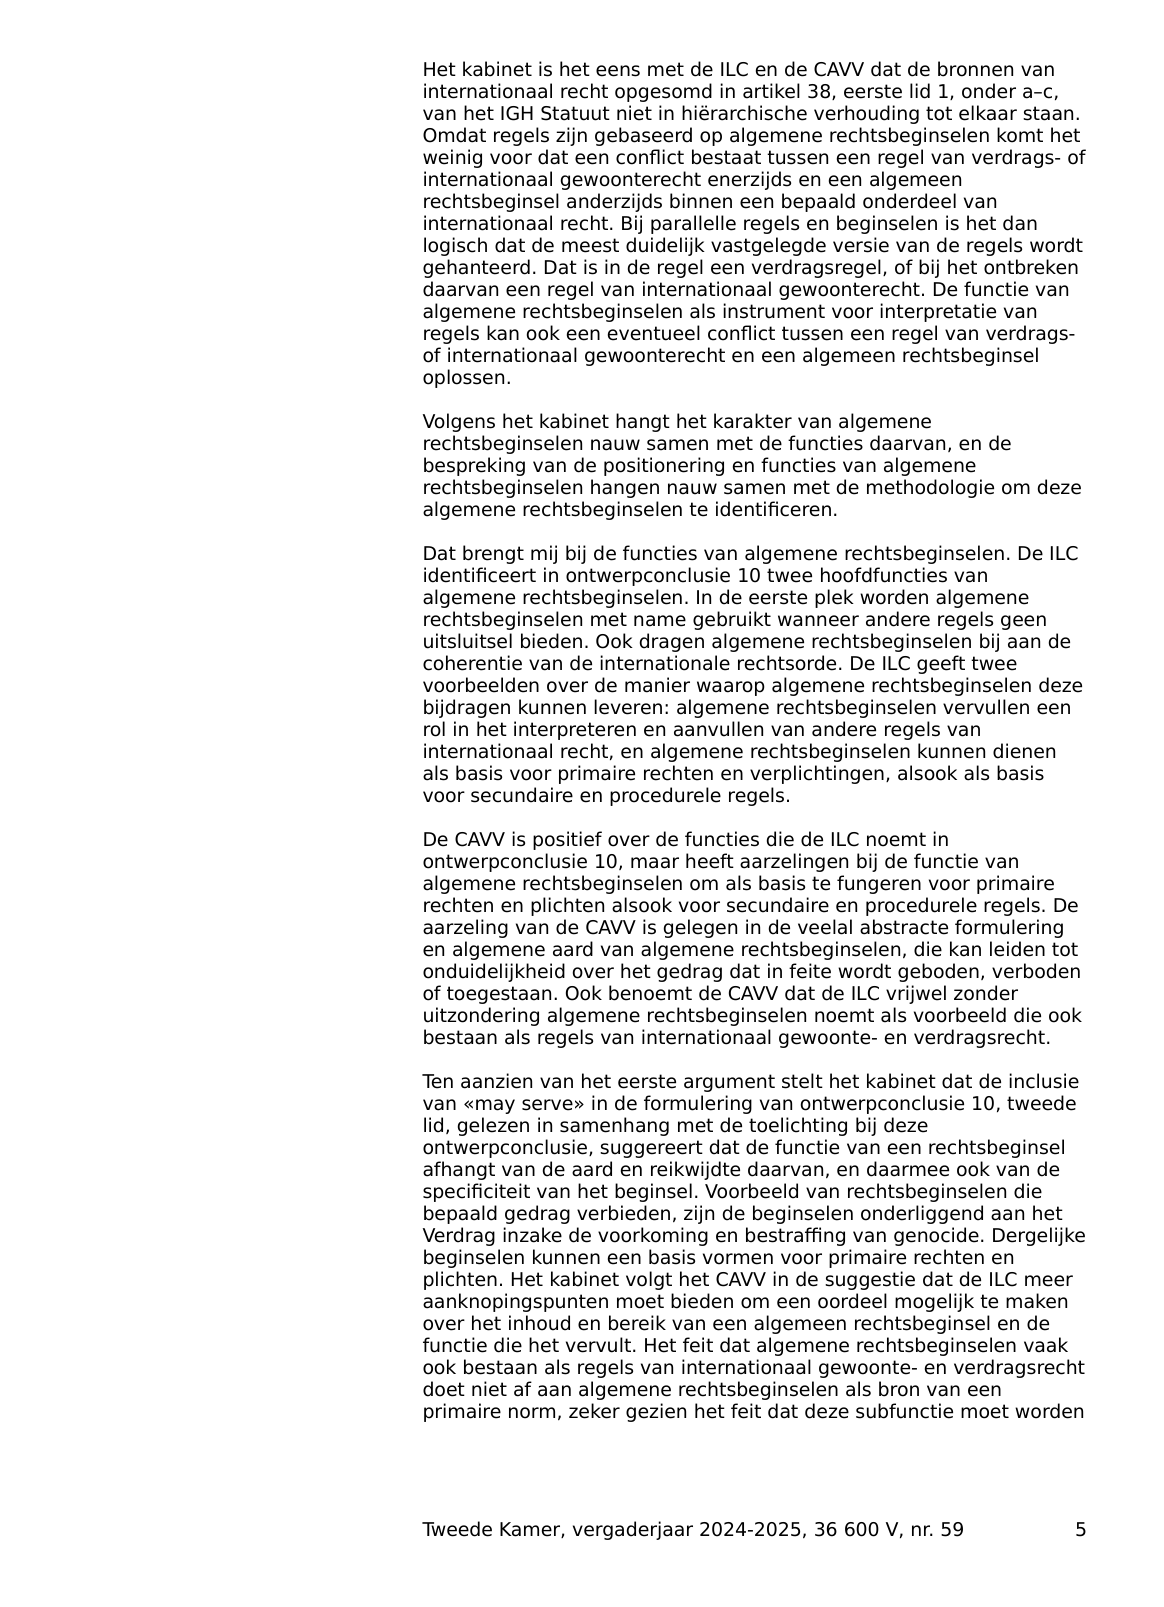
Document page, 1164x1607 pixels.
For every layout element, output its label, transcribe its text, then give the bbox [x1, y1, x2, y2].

text De CAVV is positief over de functies die de ILC noemt in ontwerpconclusie 10, maar heeft aarzelingen bij de functie van algemene rechtsbeginselen om als basis te fungeren voor primaire rechten en plichten alsook voor secundaire en procedurele regels. De aarzeling van de CAVV is gelegen in de veelal abstracte formulering en algemene aard van algemene rechtsbeginselen, die kan leiden tot onduidelijkheid over het gedrag dat in feite wordt geboden, verboden of toegestaan. Ook benoemt de CAVV dat de ILC vrijwel zonder uitzondering algemene rechtsbeginselen noemt als voorbeeld die ook bestaan als regels van internationaal gewoonte- en verdragsrecht. [422, 829, 1087, 1049]
text Het kabinet is het eens met de ILC en de CAVV dat de bronnen van internationaal recht opgesomd in artikel 38, eerste lid 1, onder a–c, van het IGH Statuut niet in hiërarchische verhouding tot elkaar staan. Omdat regels zijn gebaseerd op algemene rechtsbeginselen komt het weinig voor dat een conflict bestaat tussen een regel van verdrags- of internationaal gewoonterecht enerzijds en een algemeen rechtsbeginsel anderzijds binnen een bepaald onderdeel van internationaal recht. Bij parallelle regels en beginselen is het dan logisch dat de meest duidelijk vastgelegde versie van de regels wordt gehanteerd. Dat is in de regel een verdragsregel, of bij het ontbreken daarvan een regel van internationaal gewoonterecht. De functie van algemene rechtsbeginselen als instrument voor interpretatie van regels kan ook een eventueel conflict tussen een regel van verdrags- of internationaal gewoonterecht en een algemeen rechtsbeginsel oplossen. [422, 59, 1087, 389]
text Dat brengt mij bij de functies van algemene rechtsbeginselen. De ILC identificeert in ontwerpconclusie 10 twee hoofdfuncties van algemene rechtsbeginselen. In de eerste plek worden algemene rechtsbeginselen met name gebruikt wanneer andere regels geen uitsluitsel bieden. Ook dragen algemene rechtsbeginselen bij aan de coherentie van de internationale rechtsorde. De ILC geeft twee voorbeelden over de manier waarop algemene rechtsbeginselen deze bijdragen kunnen leveren: algemene rechtsbeginselen vervullen een rol in het interpreteren en aanvullen van andere regels van internationaal recht, en algemene rechtsbeginselen kunnen dienen als basis voor primaire rechten en verplichtingen, alsook als basis voor secundaire en procedurele regels. [422, 543, 1087, 807]
text Ten aanzien van het eerste argument stelt het kabinet dat de inclusie van «may serve» in de formulering van ontwerpconclusie 10, tweede lid, gelezen in samenhang met de toelichting bij deze ontwerpconclusie, suggereert dat de functie van een rechtsbeginsel afhangt van de aard en reikwijdte daarvan, en daarmee ook van de specificiteit van het beginsel. Voorbeeld van rechtsbeginselen die bepaald gedrag verbieden, zijn de beginselen onderliggend aan het Verdrag inzake de voorkoming en bestraffing van genocide. Dergelijke beginselen kunnen een basis vormen voor primaire rechten en plichten. Het kabinet volgt het CAVV in de suggestie dat de ILC meer aanknopingspunten moet bieden om een oordeel mogelijk te maken over het inhoud en bereik van een algemeen rechtsbeginsel en de functie die het vervult. Het feit dat algemene rechtsbeginselen vaak ook bestaan als regels van internationaal gewoonte- en verdragsrecht doet niet af aan algemene rechtsbeginselen als bron van een primaire norm, zeker gezien het feit dat deze subfunctie moet worden [422, 1071, 1087, 1423]
text Volgens het kabinet hangt het karakter van algemene rechtsbeginselen nauw samen met de functies daarvan, en de bespreking van de positionering en functies van algemene rechtsbeginselen hangen nauw samen met de methodologie om deze algemene rechtsbeginselen te identificeren. [422, 411, 1087, 521]
